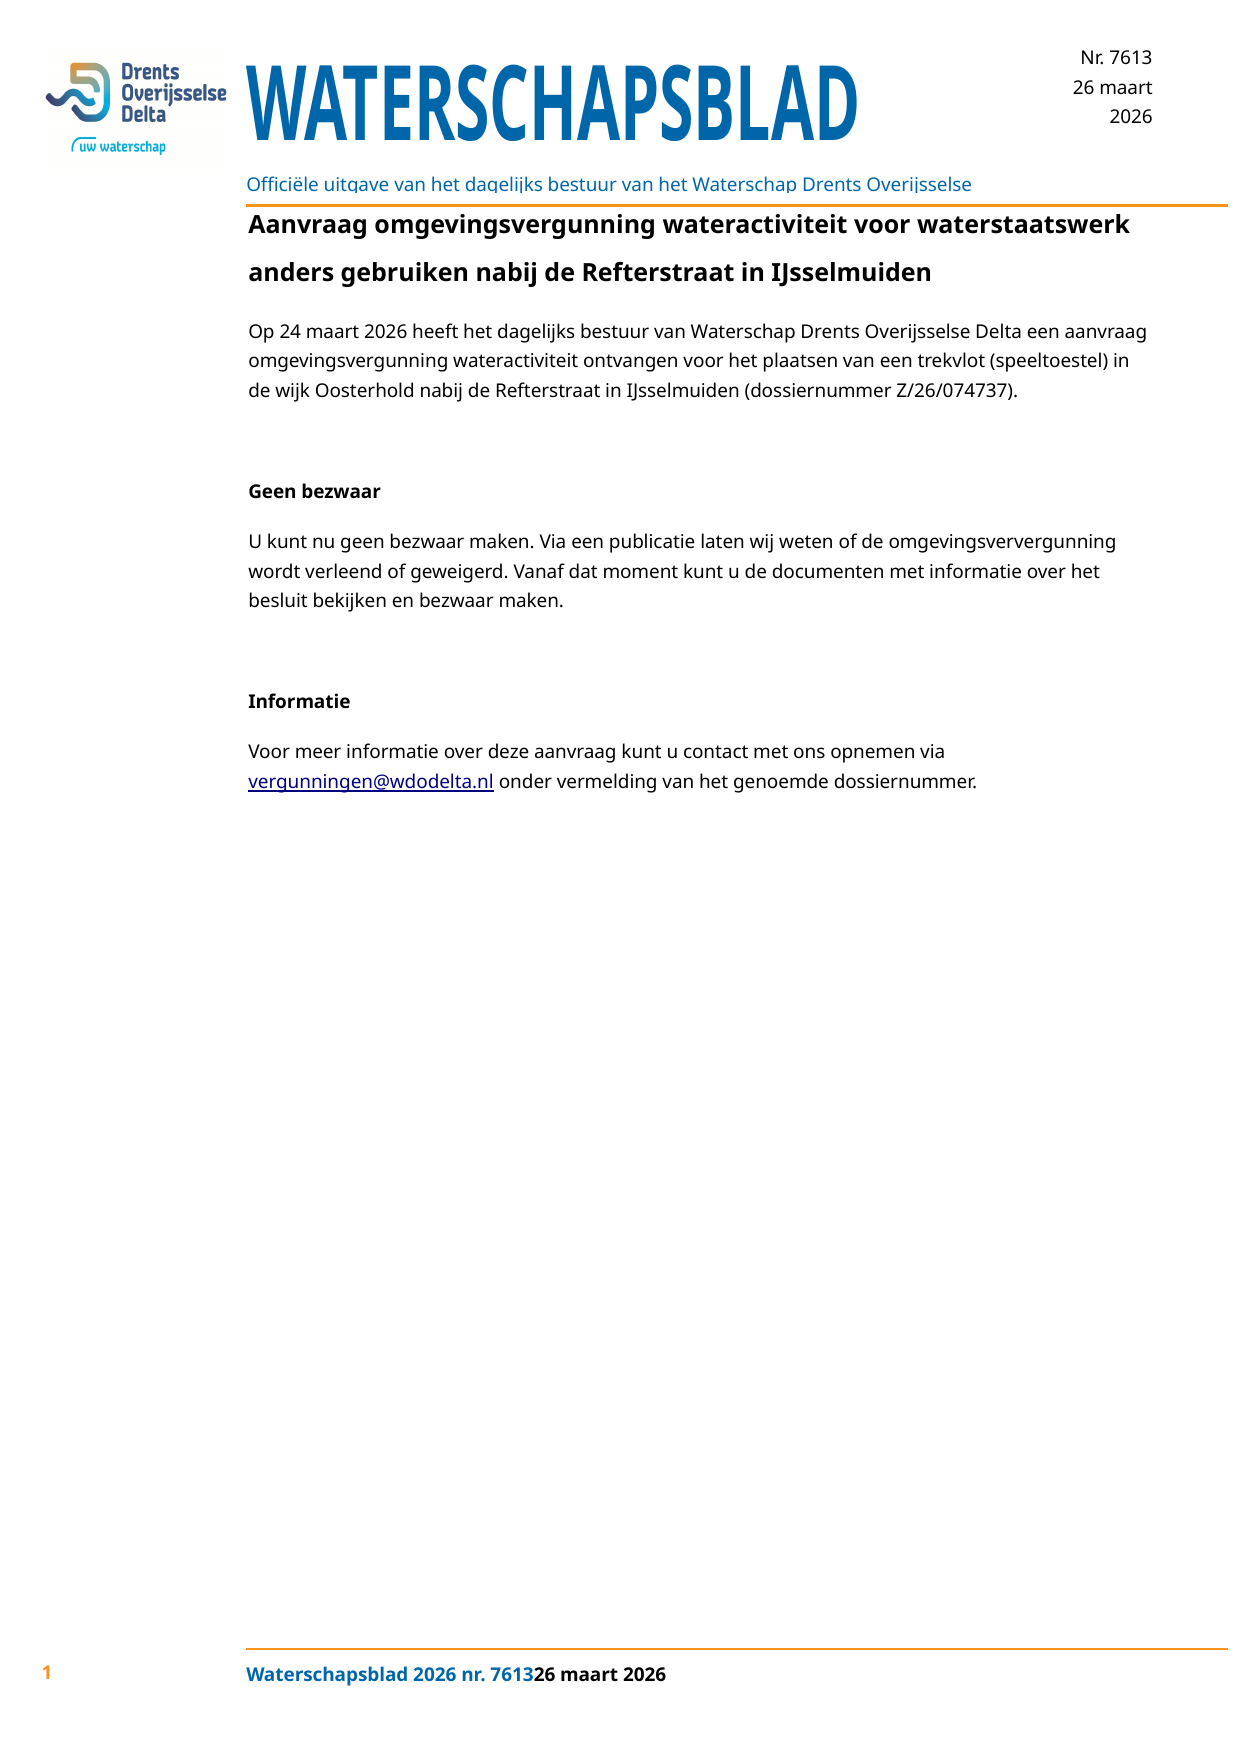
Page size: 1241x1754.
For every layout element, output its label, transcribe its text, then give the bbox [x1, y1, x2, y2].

text Informatie [248, 688, 1152, 714]
text Voor meer informatie over deze aanvraag kunt u contact met ons opnemen via vergunningen@wdodelta.nl onder vermelding van het genoemde dossiernummer. [248, 739, 1152, 794]
text Aanvraag omgevingsvergunning wateractiviteit voor waterstaatswerk anders gebruiken nabij de Refterstraat in IJsselmuiden [248, 207, 1152, 288]
text Geen bezwaar [248, 478, 1152, 504]
text U kunt nu geen bezwaar maken. Via een publicatie laten wij weten of de omgevingsververgunning wordt verleend of geweigerd. Vanaf dat moment kunt u de documenten met informatie over het besluit bekijken en bezwaar maken. [248, 528, 1152, 613]
text Op 24 maart 2026 heeft het dagelijks bestuur van Waterschap Drents Overijsselse Delta een aanvraag omgevingsvergunning wateractiviteit ontvangen voor het plaatsen van een trekvlot (speeltoestel) in de wijk Oosterhold nabij de Refterstraat in IJsselmuiden (dossiernummer Z/26/074737). [248, 318, 1152, 403]
picture [41, 47, 231, 172]
